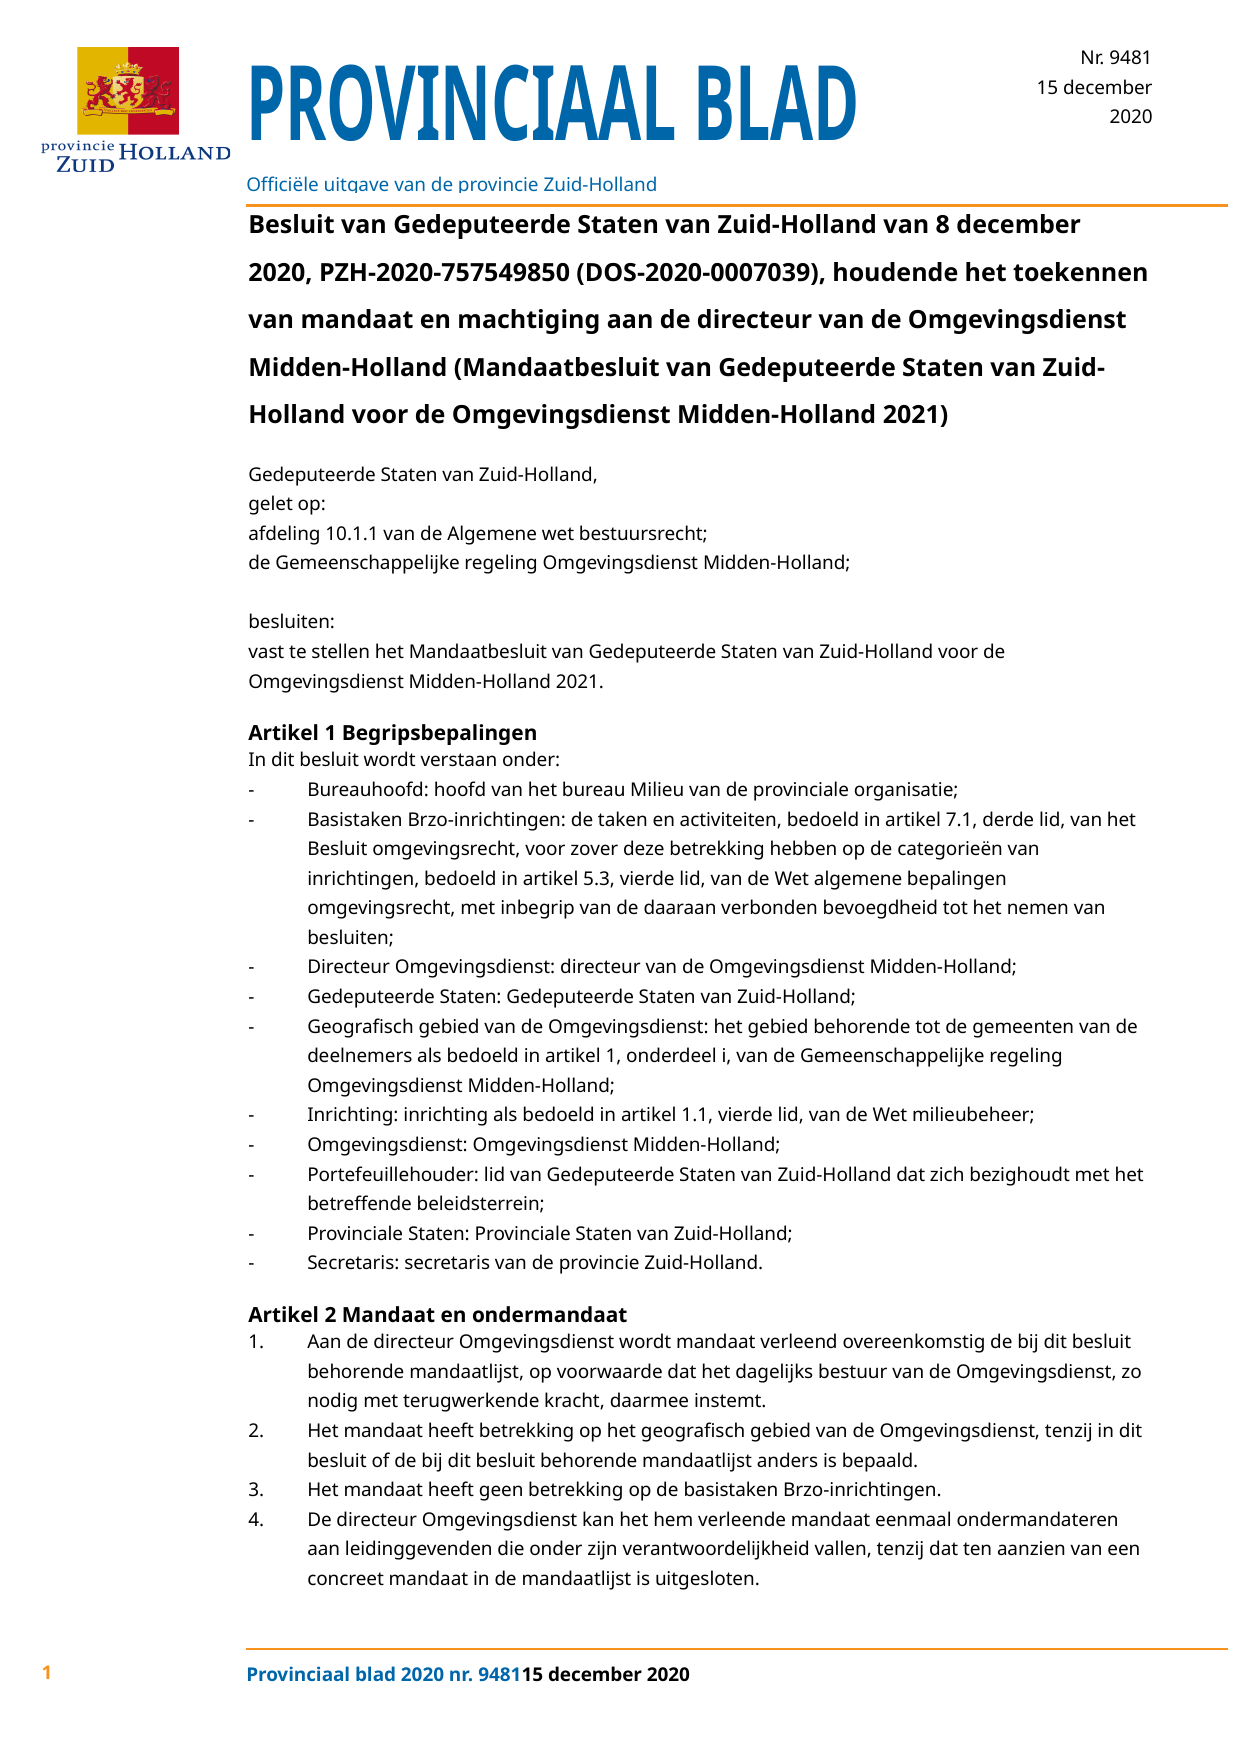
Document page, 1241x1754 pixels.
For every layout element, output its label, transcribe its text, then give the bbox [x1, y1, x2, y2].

text besluiten: [248, 609, 1152, 634]
picture [41, 47, 231, 172]
text Besluit van Gedeputeerde Staten van Zuid-Holland van 8 december 2020, PZH-2020-757549850 (DOS-2020-0007039), houdende het toekennen van mandaat en machtiging aan de directeur van de Omgevingsdienst Midden-Holland (Mandaatbesluit van Gedeputeerde Staten van Zuid-Holland voor de Omgevingsdienst Midden-Holland 2021) [248, 207, 1152, 431]
list De directeur Omgevingsdienst kan het hem verleende mandaat eenmaal ondermandateren aan leidinggevenden die onder zijn verantwoordelijkheid vallen, tenzij dat ten aanzien van een concreet mandaat in de mandaatlijst is uitgesloten. [248, 1506, 1152, 1591]
list Aan de directeur Omgevingsdienst wordt mandaat verleend overeenkomstig de bij dit besluit behorende mandaatlijst, op voorwaarde dat het dagelijks bestuur van de Omgevingsdienst, zo nodig met terugwerkende kracht, daarmee instemt. [248, 1328, 1152, 1413]
text gelet op: [248, 490, 1152, 516]
text In dit besluit wordt verstaan onder: [248, 747, 1152, 772]
list Secretaris: secretaris van de provincie Zuid-Holland. [248, 1249, 1152, 1275]
list Provinciale Staten: Provinciale Staten van Zuid-Holland; [248, 1220, 1152, 1246]
list Portefeuillehouder: lid van Gedeputeerde Staten van Zuid-Holland dat zich bezighoudt met het betreffende beleidsterrein; [248, 1161, 1152, 1216]
text Gedeputeerde Staten van Zuid-Holland, [248, 461, 1152, 486]
list Basistaken Brzo-inrichtingen: de taken en activiteiten, bedoeld in artikel 7.1, derde lid, van het Besluit omgevingsrecht, voor zover deze betrekking hebben op de categorieën van inrichtingen, bedoeld in artikel 5.3, vierde lid, van de Wet algemene bepalingen omgevingsrecht, met inbegrip van de daaraan verbonden bevoegdheid tot het nemen van besluiten; [248, 806, 1152, 950]
text vast te stellen het Mandaatbesluit van Gedeputeerde Staten van Zuid-Holland voor de Omgevingsdienst Midden-Holland 2021. [248, 638, 1152, 693]
list Het mandaat heeft betrekking op het geografisch gebied van de Omgevingsdienst, tenzij in dit besluit of de bij dit besluit behorende mandaatlijst anders is bepaald. [248, 1417, 1152, 1472]
list Gedeputeerde Staten: Gedeputeerde Staten van Zuid-Holland; [248, 983, 1152, 1009]
list Omgevingsdienst: Omgevingsdienst Midden-Holland; [248, 1131, 1152, 1157]
text afdeling 10.1.1 van de Algemene wet bestuursrecht; [248, 520, 1152, 546]
text Artikel 1 Begripsbepalingen [248, 718, 1152, 747]
list Bureauhoofd: hoofd van het bureau Milieu van de provinciale organisatie; [248, 776, 1152, 802]
text de Gemeenschappelijke regeling Omgevingsdienst Midden-Holland; [248, 549, 1152, 575]
list Geografisch gebied van de Omgevingsdienst: het gebied behorende tot de gemeenten van de deelnemers als bedoeld in artikel 1, onderdeel i, van de Gemeenschappelijke regeling Omgevingsdienst Midden-Holland; [248, 1013, 1152, 1098]
text Artikel 2 Mandaat en ondermandaat [248, 1300, 1152, 1328]
list Inrichting: inrichting als bedoeld in artikel 1.1, vierde lid, van de Wet milieubeheer; [248, 1102, 1152, 1127]
list Directeur Omgevingsdienst: directeur van de Omgevingsdienst Midden-Holland; [248, 954, 1152, 979]
list Het mandaat heeft geen betrekking op de basistaken Brzo-inrichtingen. [248, 1476, 1152, 1502]
